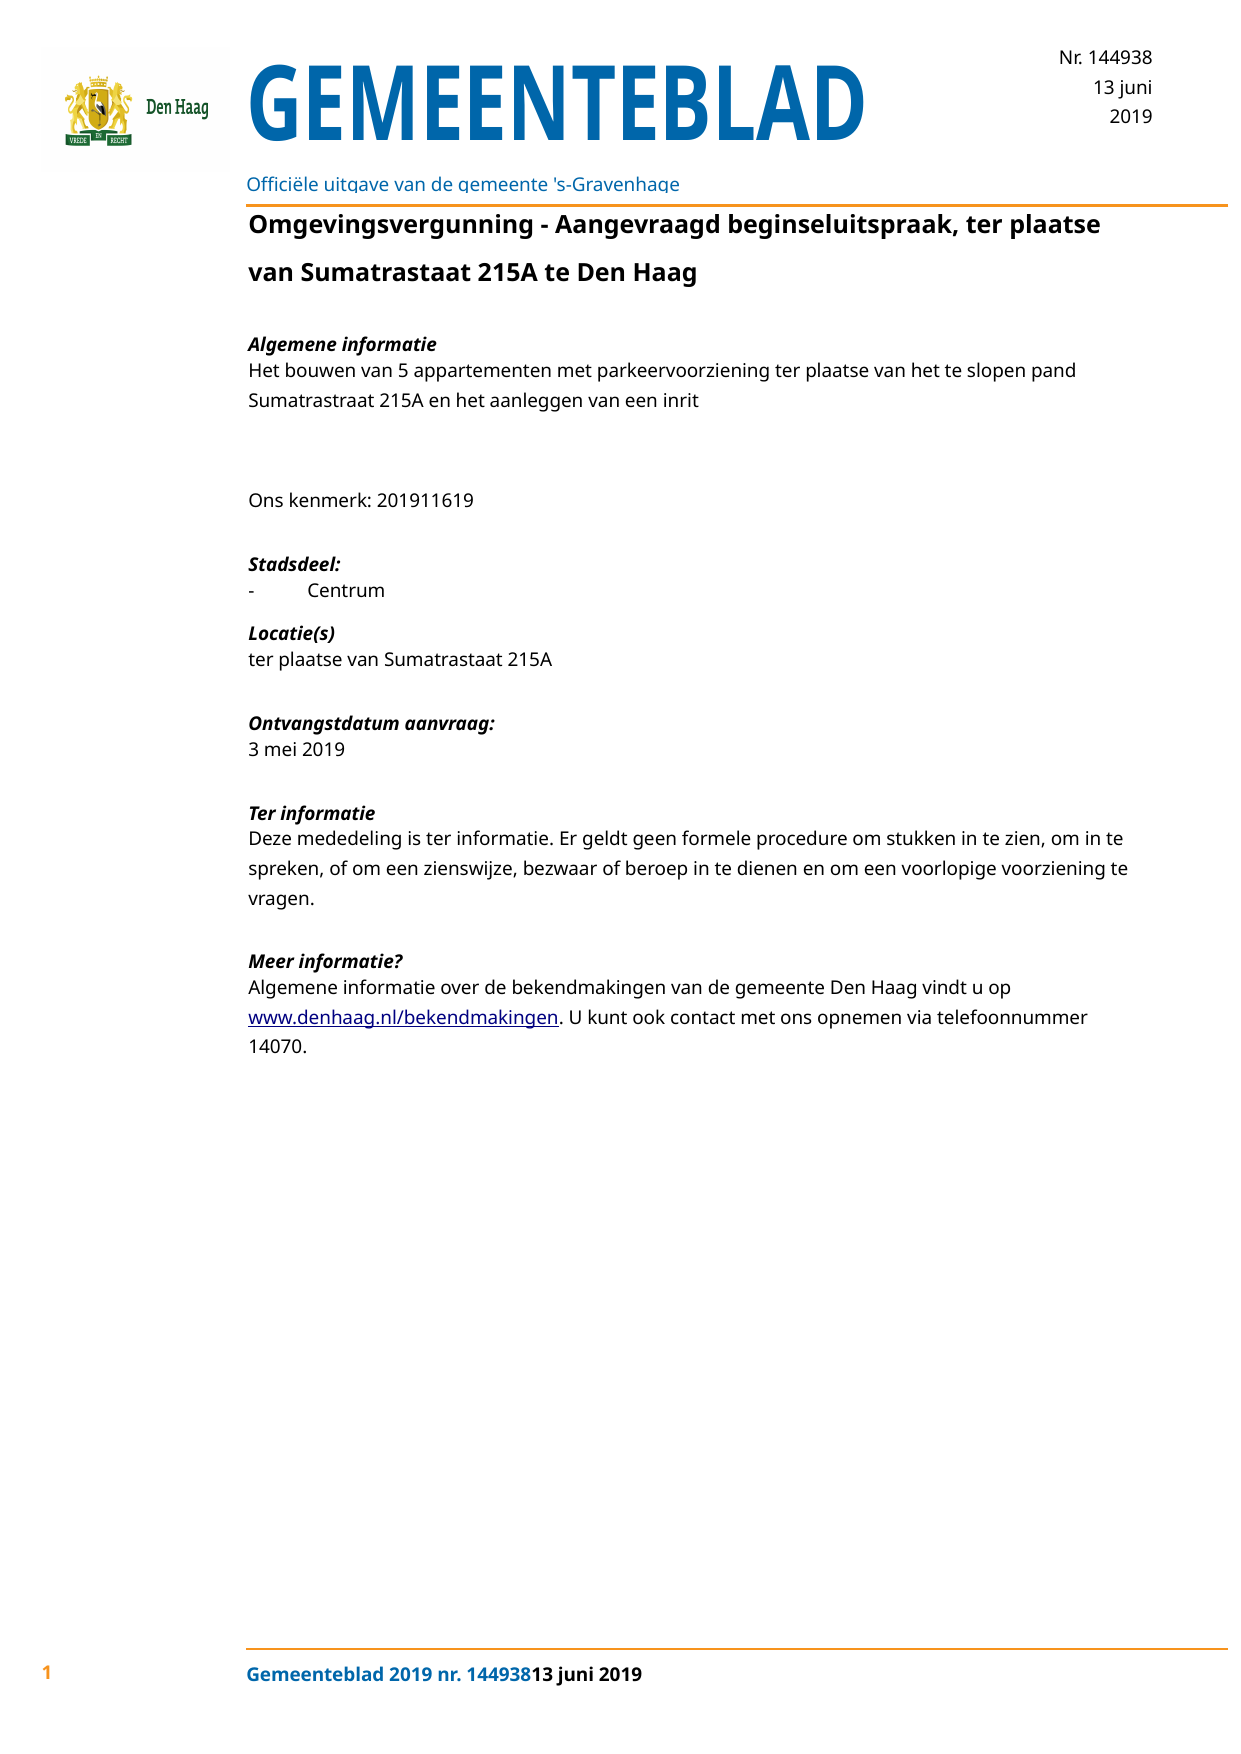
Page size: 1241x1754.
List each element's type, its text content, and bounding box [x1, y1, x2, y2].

text Stadsdeel: [248, 552, 1152, 577]
picture [41, 47, 231, 172]
list Centrum [248, 577, 1152, 603]
text Deze mededeling is ter informatie. Er geldt geen formele procedure om stukken in te zien, om in te spreken, of om een zienswijze, bezwaar of beroep in te dienen en om een voorlopige voorziening te vragen. [248, 826, 1152, 910]
text Het bouwen van 5 appartementen met parkeervoorziening ter plaatse van het te slopen pand Sumatrastraat 215A en het aanleggen van een inrit [248, 357, 1152, 412]
text Ontvangstdatum aanvraag: [248, 710, 1152, 736]
text ter plaatse van Sumatrastaat 215A [248, 646, 1152, 672]
text Algemene informatie [248, 331, 1152, 357]
text Algemene informatie over de bekendmakingen van de gemeente Den Haag vindt u op www.denhaag.nl/bekendmakingen. U kunt ook contact met ons opnemen via telefoonnummer 14070. [248, 974, 1152, 1059]
text Omgevingsvergunning - Aangevraagd beginseluitspraak, ter plaatse van Sumatrastaat 215A te Den Haag [248, 207, 1152, 288]
text 3 mei 2019 [248, 736, 1152, 762]
text Ter informatie [248, 800, 1152, 826]
text Locatie(s) [248, 620, 1152, 646]
text Meer informatie? [248, 949, 1152, 974]
text Ons kenmerk: 201911619 [248, 488, 1152, 513]
